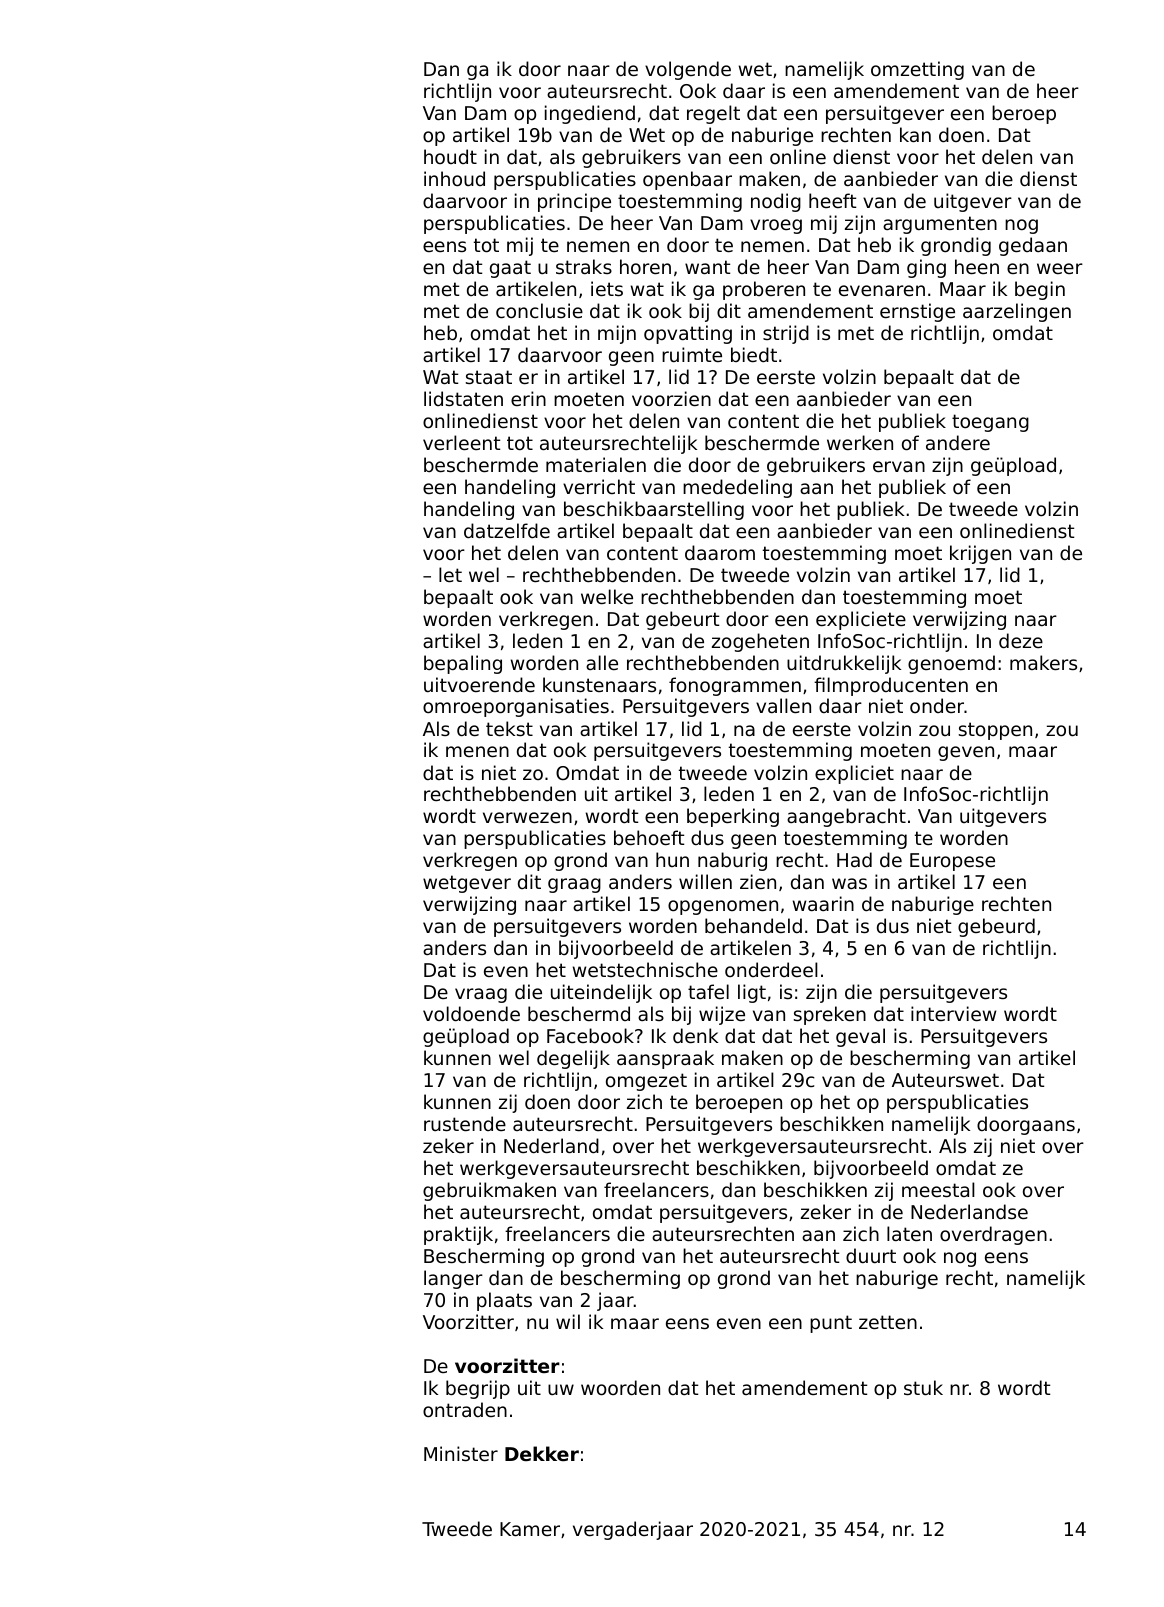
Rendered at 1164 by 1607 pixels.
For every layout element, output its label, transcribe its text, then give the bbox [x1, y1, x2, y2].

text Dan ga ik door naar de volgende wet, namelijk omzetting van de richtlijn voor auteursrecht. Ook daar is een amendement van de heer Van Dam op ingediend, dat regelt dat een persuitgever een beroep op artikel 19b van de Wet op de naburige rechten kan doen. Dat houdt in dat, als gebruikers van een online dienst voor het delen van inhoud perspublicaties openbaar maken, de aanbieder van die dienst daarvoor in principe toestemming nodig heeft van de uitgever van de perspublicaties. De heer Van Dam vroeg mij zijn argumenten nog eens tot mij te nemen en door te nemen. Dat heb ik grondig gedaan en dat gaat u straks horen, want de heer Van Dam ging heen en weer met de artikelen, iets wat ik ga proberen te evenaren. Maar ik begin met de conclusie dat ik ook bij dit amendement ernstige aarzelingen heb, omdat het in mijn opvatting in strijd is met de richtlijn, omdat artikel 17 daarvoor geen ruimte biedt. [422, 59, 1087, 367]
text Wat staat er in artikel 17, lid 1? De eerste volzin bepaalt dat de lidstaten erin moeten voorzien dat een aanbieder van een onlinedienst voor het delen van content die het publiek toegang verleent tot auteursrechtelijk beschermde werken of andere beschermde materialen die door de gebruikers ervan zijn geüpload, een handeling verricht van mededeling aan het publiek of een handeling van beschikbaarstelling voor het publiek. De tweede volzin van datzelfde artikel bepaalt dat een aanbieder van een onlinedienst voor het delen van content daarom toestemming moet krijgen van de – let wel – rechthebbenden. De tweede volzin van artikel 17, lid 1, bepaalt ook van welke rechthebbenden dan toestemming moet worden verkregen. Dat gebeurt door een expliciete verwijzing naar artikel 3, leden 1 en 2, van de zogeheten InfoSoc-richtlijn. In deze bepaling worden alle rechthebbenden uitdrukkelijk genoemd: makers, uitvoerende kunstenaars, fonogrammen, filmproducenten en omroeporganisaties. Persuitgevers vallen daar niet onder. [422, 367, 1087, 718]
text Als de tekst van artikel 17, lid 1, na de eerste volzin zou stoppen, zou ik menen dat ook persuitgevers toestemming moeten geven, maar dat is niet zo. Omdat in de tweede volzin expliciet naar de rechthebbenden uit artikel 3, leden 1 en 2, van de InfoSoc-richtlijn wordt verwezen, wordt een beperking aangebracht. Van uitgevers van perspublicaties behoeft dus geen toestemming te worden verkregen op grond van hun naburig recht. Had de Europese wetgever dit graag anders willen zien, dan was in artikel 17 een verwijzing naar artikel 15 opgenomen, waarin de naburige rechten van de persuitgevers worden behandeld. Dat is dus niet gebeurd, anders dan in bijvoorbeeld de artikelen 3, 4, 5 en 6 van de richtlijn. Dat is even het wetstechnische onderdeel. [422, 718, 1087, 982]
text De voorzitter: [422, 1356, 1087, 1378]
text Ik begrijp uit uw woorden dat het amendement op stuk nr. 8 wordt ontraden. [422, 1378, 1087, 1422]
text De vraag die uiteindelijk op tafel ligt, is: zijn die persuitgevers voldoende beschermd als bij wijze van spreken dat interview wordt geüpload op Facebook? Ik denk dat dat het geval is. Persuitgevers kunnen wel degelijk aanspraak maken op de bescherming van artikel 17 van de richtlijn, omgezet in artikel 29c van de Auteurswet. Dat kunnen zij doen door zich te beroepen op het op perspublicaties rustende auteursrecht. Persuitgevers beschikken namelijk doorgaans, zeker in Nederland, over het werkgeversauteursrecht. Als zij niet over het werkgeversauteursrecht beschikken, bijvoorbeeld omdat ze gebruikmaken van freelancers, dan beschikken zij meestal ook over het auteursrecht, omdat persuitgevers, zeker in de Nederlandse praktijk, freelancers die auteursrechten aan zich laten overdragen. Bescherming op grond van het auteursrecht duurt ook nog eens langer dan de bescherming op grond van het naburige recht, namelijk 70 in plaats van 2 jaar. [422, 982, 1087, 1312]
text Voorzitter, nu wil ik maar eens even een punt zetten. [422, 1312, 1087, 1334]
text Minister Dekker: [422, 1444, 1087, 1466]
